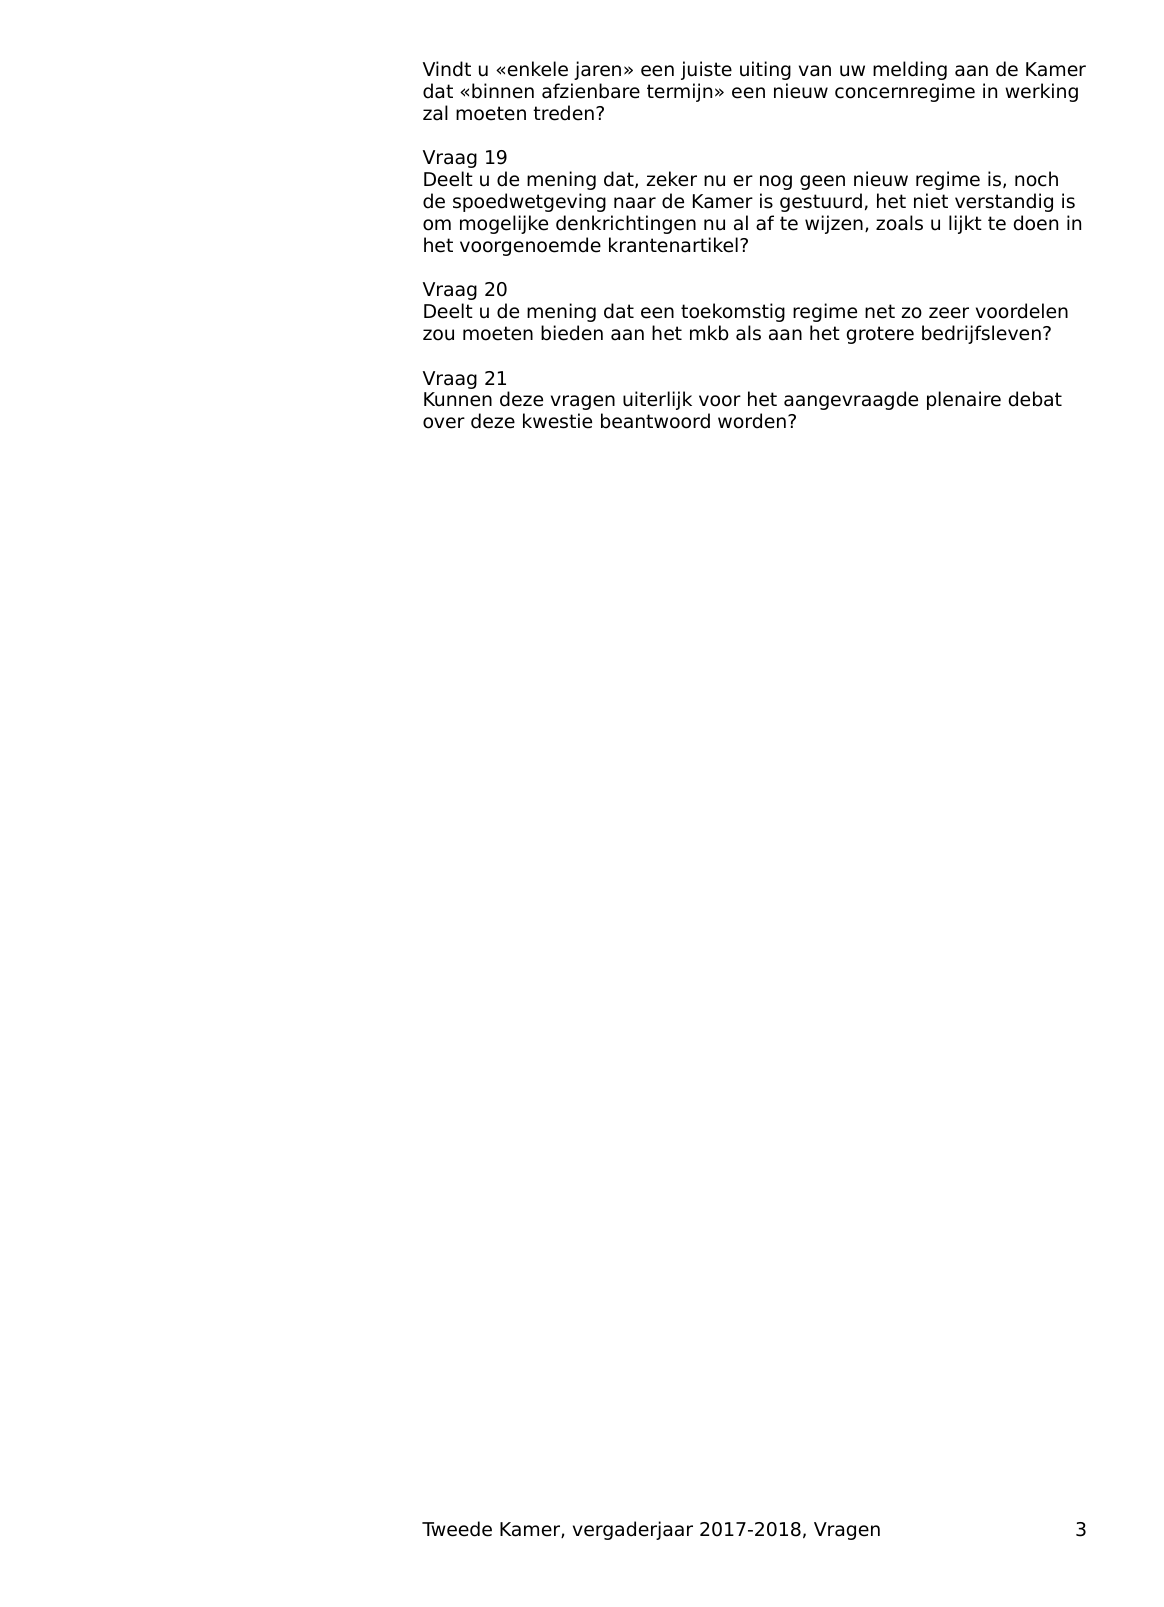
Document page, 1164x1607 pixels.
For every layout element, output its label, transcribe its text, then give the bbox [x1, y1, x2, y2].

text Deelt u de mening dat, zeker nu er nog geen nieuw regime is, noch de spoedwetgeving naar de Kamer is gestuurd, het niet verstandig is om mogelijke denkrichtingen nu al af te wijzen, zoals u lijkt te doen in het voorgenoemde krantenartikel? [422, 169, 1087, 257]
text Vraag 19 [422, 147, 1087, 169]
text Vraag 20 [422, 279, 1087, 301]
text Deelt u de mening dat een toekomstig regime net zo zeer voordelen zou moeten bieden aan het mkb als aan het grotere bedrijfsleven? [422, 301, 1087, 345]
text Vindt u «enkele jaren» een juiste uiting van uw melding aan de Kamer dat «binnen afzienbare termijn» een nieuw concernregime in werking zal moeten treden? [422, 59, 1087, 125]
text Vraag 21 [422, 367, 1087, 389]
text Kunnen deze vragen uiterlijk voor het aangevraagde plenaire debat over deze kwestie beantwoord worden? [422, 389, 1087, 433]
